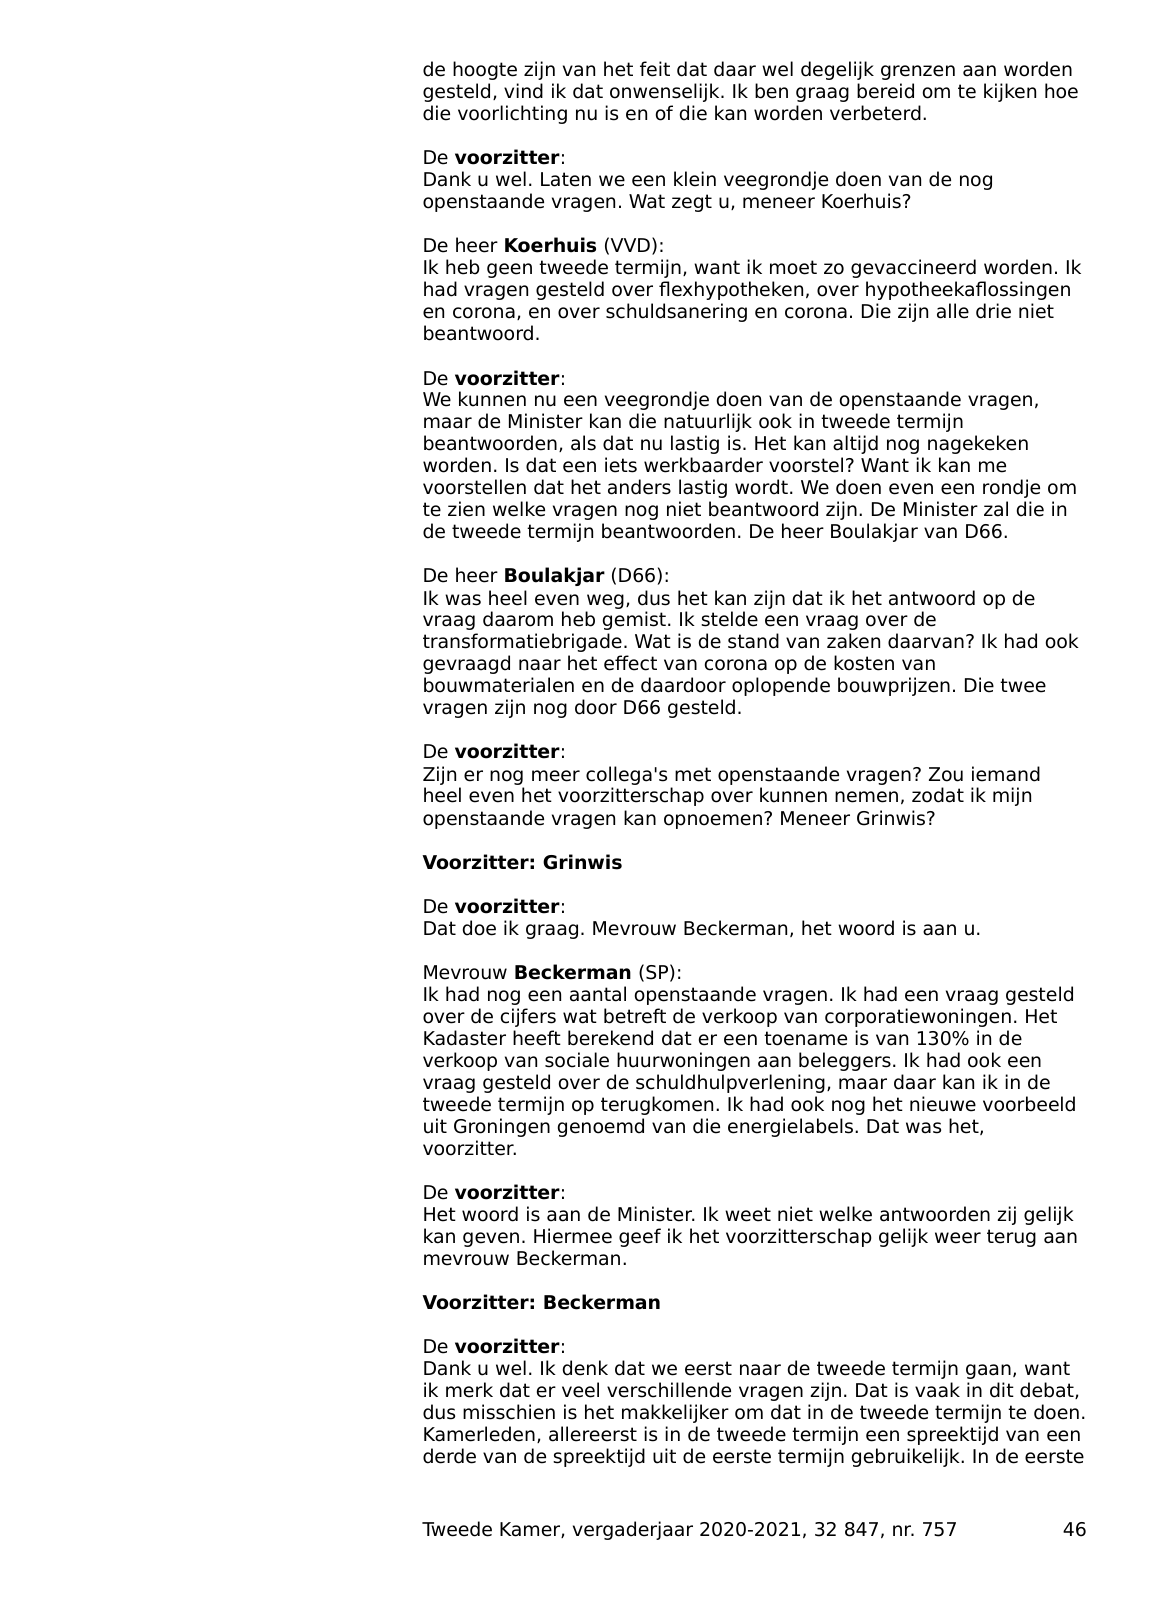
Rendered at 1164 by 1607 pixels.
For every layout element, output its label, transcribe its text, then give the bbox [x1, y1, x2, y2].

text Mevrouw Beckerman (SP): [422, 962, 1087, 984]
text De voorzitter: [422, 1336, 1087, 1358]
text Dank u wel. Laten we een klein veegrondje doen van de nog openstaande vragen. Wat zegt u, meneer Koerhuis? [422, 169, 1087, 213]
text de hoogte zijn van het feit dat daar wel degelijk grenzen aan worden gesteld, vind ik dat onwenselijk. Ik ben graag bereid om te kijken hoe die voorlichting nu is en of die kan worden verbeterd. [422, 59, 1087, 125]
subtitle Voorzitter: Beckerman [422, 1292, 1087, 1314]
text Dat doe ik graag. Mevrouw Beckerman, het woord is aan u. [422, 918, 1087, 940]
text Het woord is aan de Minister. Ik weet niet welke antwoorden zij gelijk kan geven. Hiermee geef ik het voorzitterschap gelijk weer terug aan mevrouw Beckerman. [422, 1204, 1087, 1270]
subtitle Voorzitter: Grinwis [422, 852, 1087, 873]
text De voorzitter: [422, 896, 1087, 918]
text De voorzitter: [422, 741, 1087, 763]
text Ik had nog een aantal openstaande vragen. Ik had een vraag gesteld over de cijfers wat betreft de verkoop van corporatiewoningen. Het Kadaster heeft berekend dat er een toename is van 130% in de verkoop van sociale huurwoningen aan beleggers. Ik had ook een vraag gesteld over de schuldhulpverlening, maar daar kan ik in de tweede termijn op terugkomen. Ik had ook nog het nieuwe voorbeeld uit Groningen genoemd van die energielabels. Dat was het, voorzitter. [422, 984, 1087, 1160]
text De voorzitter: [422, 1182, 1087, 1204]
text De voorzitter: [422, 367, 1087, 389]
text De heer Koerhuis (VVD): [422, 235, 1087, 257]
text Ik heb geen tweede termijn, want ik moet zo gevaccineerd worden. Ik had vragen gesteld over flexhypotheken, over hypotheekaflossingen en corona, en over schuldsanering en corona. Die zijn alle drie niet beantwoord. [422, 257, 1087, 345]
text We kunnen nu een veegrondje doen van de openstaande vragen, maar de Minister kan die natuurlijk ook in tweede termijn beantwoorden, als dat nu lastig is. Het kan altijd nog nagekeken worden. Is dat een iets werkbaarder voorstel? Want ik kan me voorstellen dat het anders lastig wordt. We doen even een rondje om te zien welke vragen nog niet beantwoord zijn. De Minister zal die in de tweede termijn beantwoorden. De heer Boulakjar van D66. [422, 389, 1087, 543]
text De voorzitter: [422, 147, 1087, 169]
text Ik was heel even weg, dus het kan zijn dat ik het antwoord op de vraag daarom heb gemist. Ik stelde een vraag over de transformatiebrigade. Wat is de stand van zaken daarvan? Ik had ook gevraagd naar het effect van corona op de kosten van bouwmaterialen en de daardoor oplopende bouwprijzen. Die twee vragen zijn nog door D66 gesteld. [422, 587, 1087, 719]
text Dank u wel. Ik denk dat we eerst naar de tweede termijn gaan, want ik merk dat er veel verschillende vragen zijn. Dat is vaak in dit debat, dus misschien is het makkelijker om dat in de tweede termijn te doen. Kamerleden, allereerst is in de tweede termijn een spreektijd van een derde van de spreektijd uit de eerste termijn gebruikelijk. In de eerste [422, 1358, 1087, 1468]
text Zijn er nog meer collega's met openstaande vragen? Zou iemand heel even het voorzitterschap over kunnen nemen, zodat ik mijn openstaande vragen kan opnoemen? Meneer Grinwis? [422, 763, 1087, 829]
text De heer Boulakjar (D66): [422, 565, 1087, 587]
